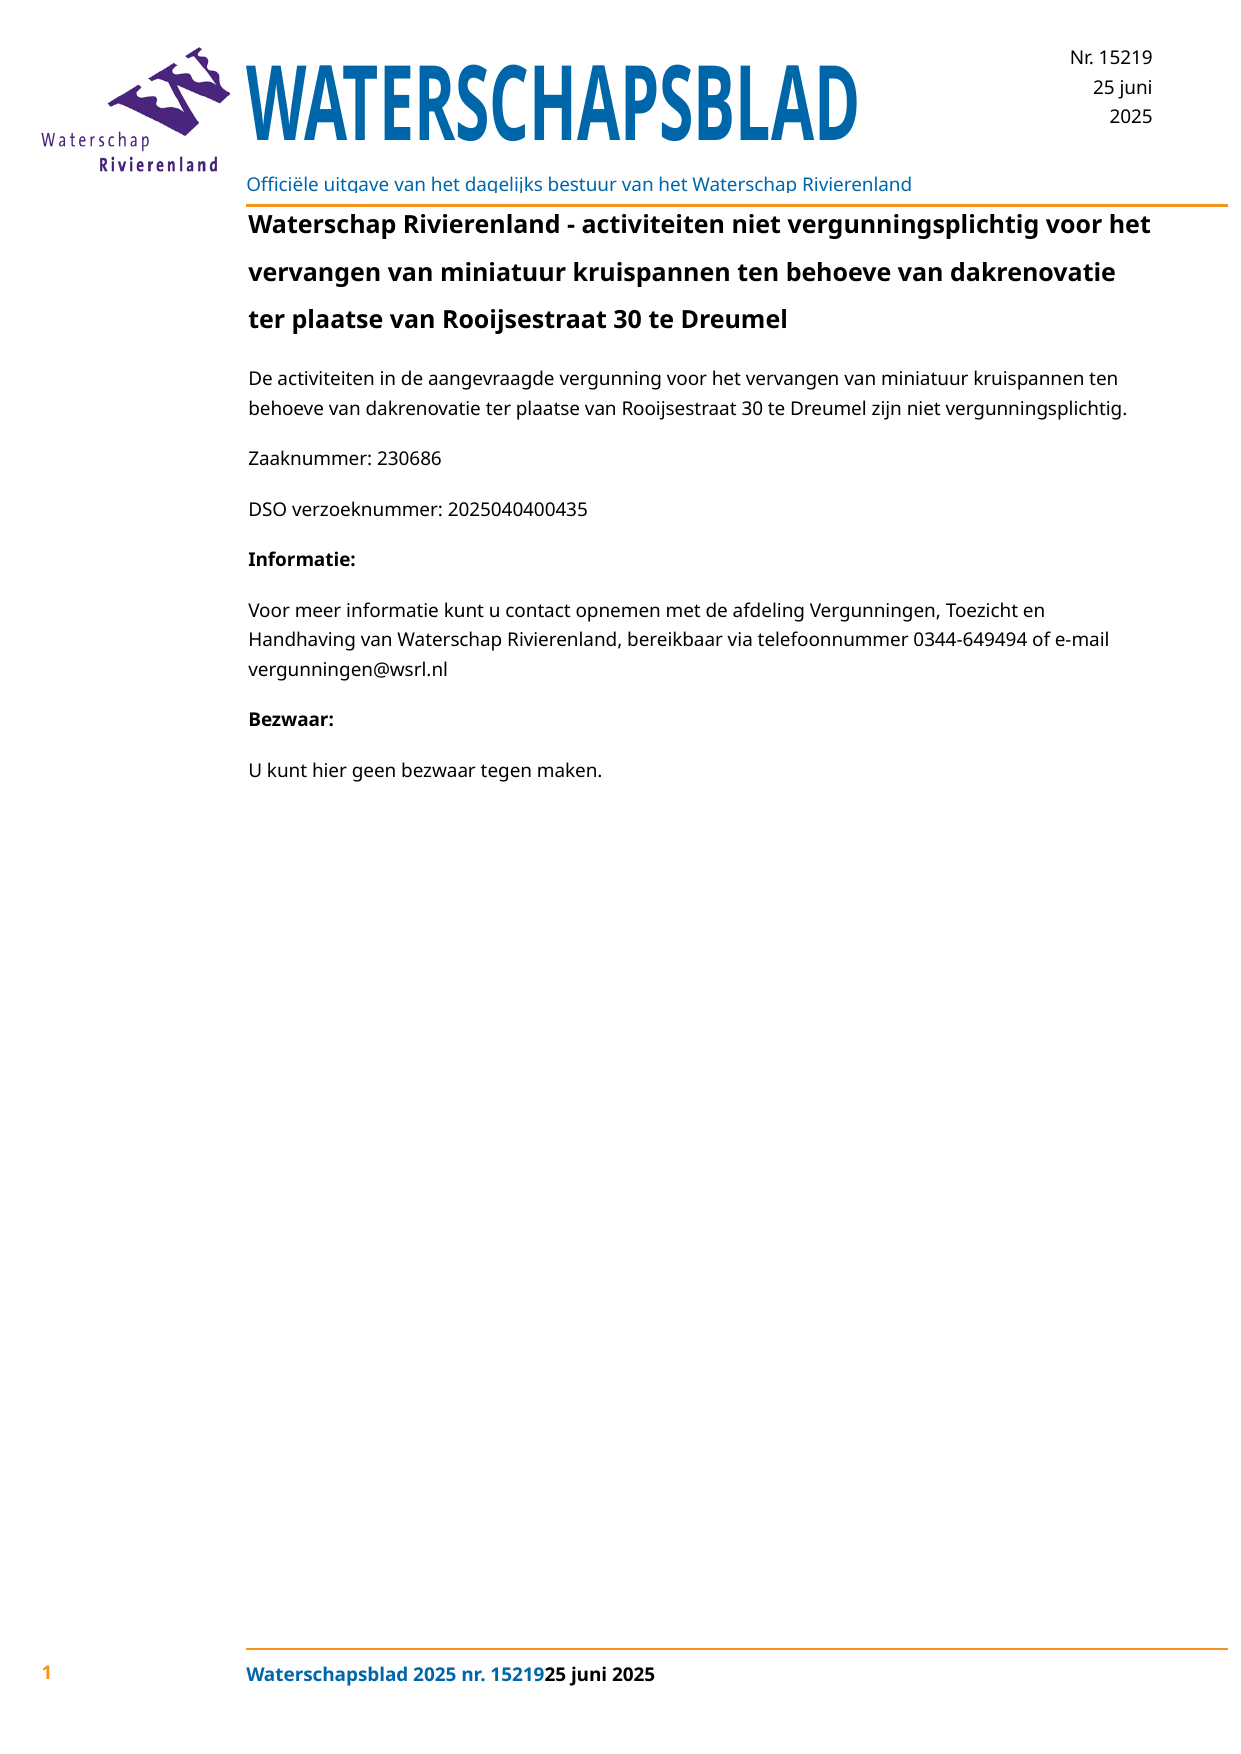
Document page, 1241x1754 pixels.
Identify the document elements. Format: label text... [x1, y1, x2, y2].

text Voor meer informatie kunt u contact opnemen met de afdeling Vergunningen, Toezicht en Handhaving van Waterschap Rivierenland, bereikbaar via telefoonnummer 0344-649494 of e-mail vergunningen@wsrl.nl [248, 597, 1152, 682]
picture [41, 47, 231, 172]
text Waterschap Rivierenland - activiteiten niet vergunningsplichtig voor het vervangen van miniatuur kruispannen ten behoeve van dakrenovatie ter plaatse van Rooijsestraat 30 te Dreumel [248, 207, 1152, 336]
text U kunt hier geen bezwaar tegen maken. [248, 757, 1152, 782]
text DSO verzoeknummer: 2025040400435 [248, 496, 1152, 522]
text Bezwaar: [248, 706, 1152, 732]
text De activiteiten in de aangevraagde vergunning voor het vervangen van miniatuur kruispannen ten behoeve van dakrenovatie ter plaatse van Rooijsestraat 30 te Dreumel zijn niet vergunningsplichtig. [248, 366, 1152, 421]
text Informatie: [248, 546, 1152, 572]
text Zaaknummer: 230686 [248, 446, 1152, 471]
